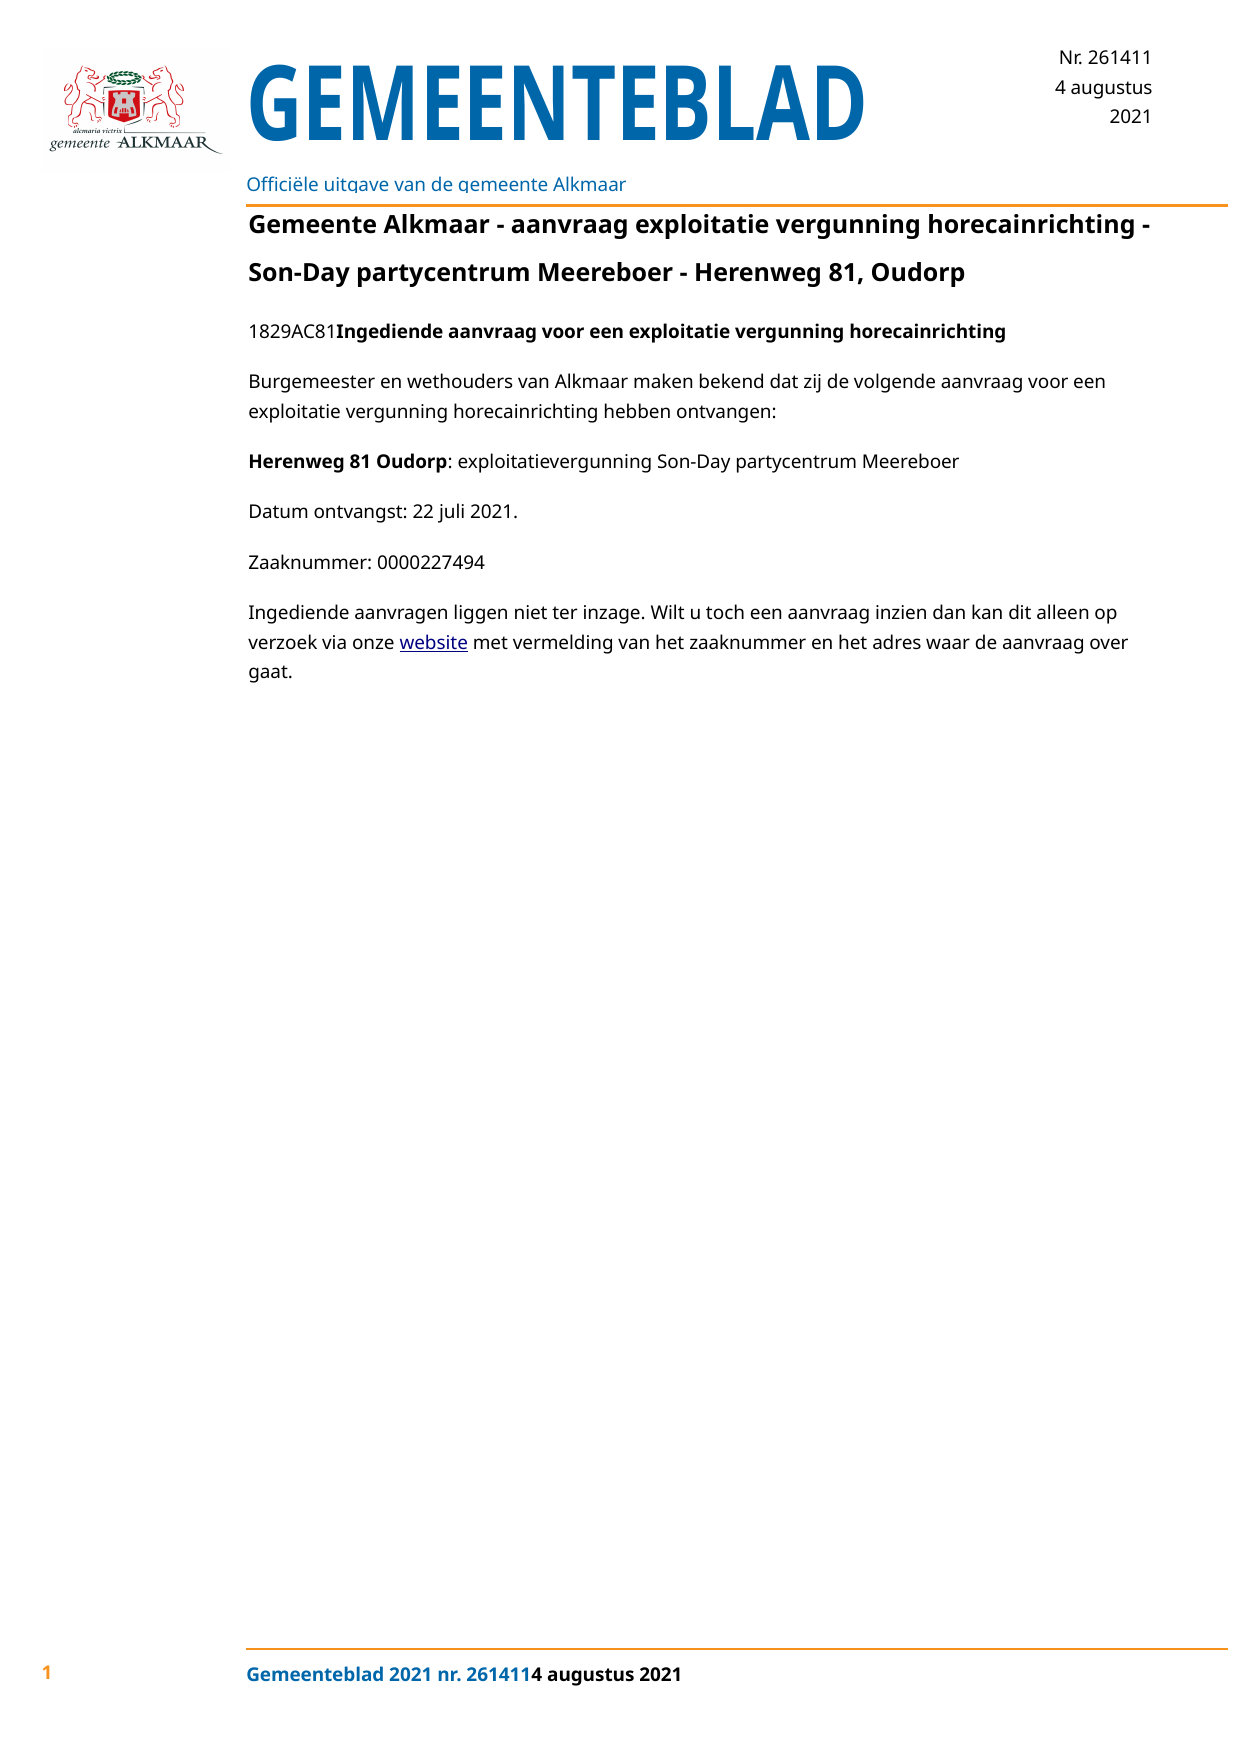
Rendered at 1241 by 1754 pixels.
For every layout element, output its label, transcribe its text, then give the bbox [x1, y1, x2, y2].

picture [41, 47, 231, 172]
text Ingediende aanvragen liggen niet ter inzage. Wilt u toch een aanvraag inzien dan kan dit alleen op verzoek via onze website met vermelding van het zaaknummer en het adres waar de aanvraag over gaat. [248, 599, 1152, 684]
text Gemeente Alkmaar - aanvraag exploitatie vergunning horecainrichting - Son-Day partycentrum Meereboer - Herenweg 81, Oudorp [248, 207, 1152, 288]
text Herenweg 81 Oudorp: exploitatievergunning Son-Day partycentrum Meereboer [248, 448, 1152, 474]
text Datum ontvangst: 22 juli 2021. [248, 499, 1152, 524]
text 1829AC81Ingediende aanvraag voor een exploitatie vergunning horecainrichting [248, 318, 1152, 344]
text Zaaknummer: 0000227494 [248, 549, 1152, 575]
text Burgemeester en wethouders van Alkmaar maken bekend dat zij de volgende aanvraag voor een exploitatie vergunning horecainrichting hebben ontvangen: [248, 368, 1152, 424]
